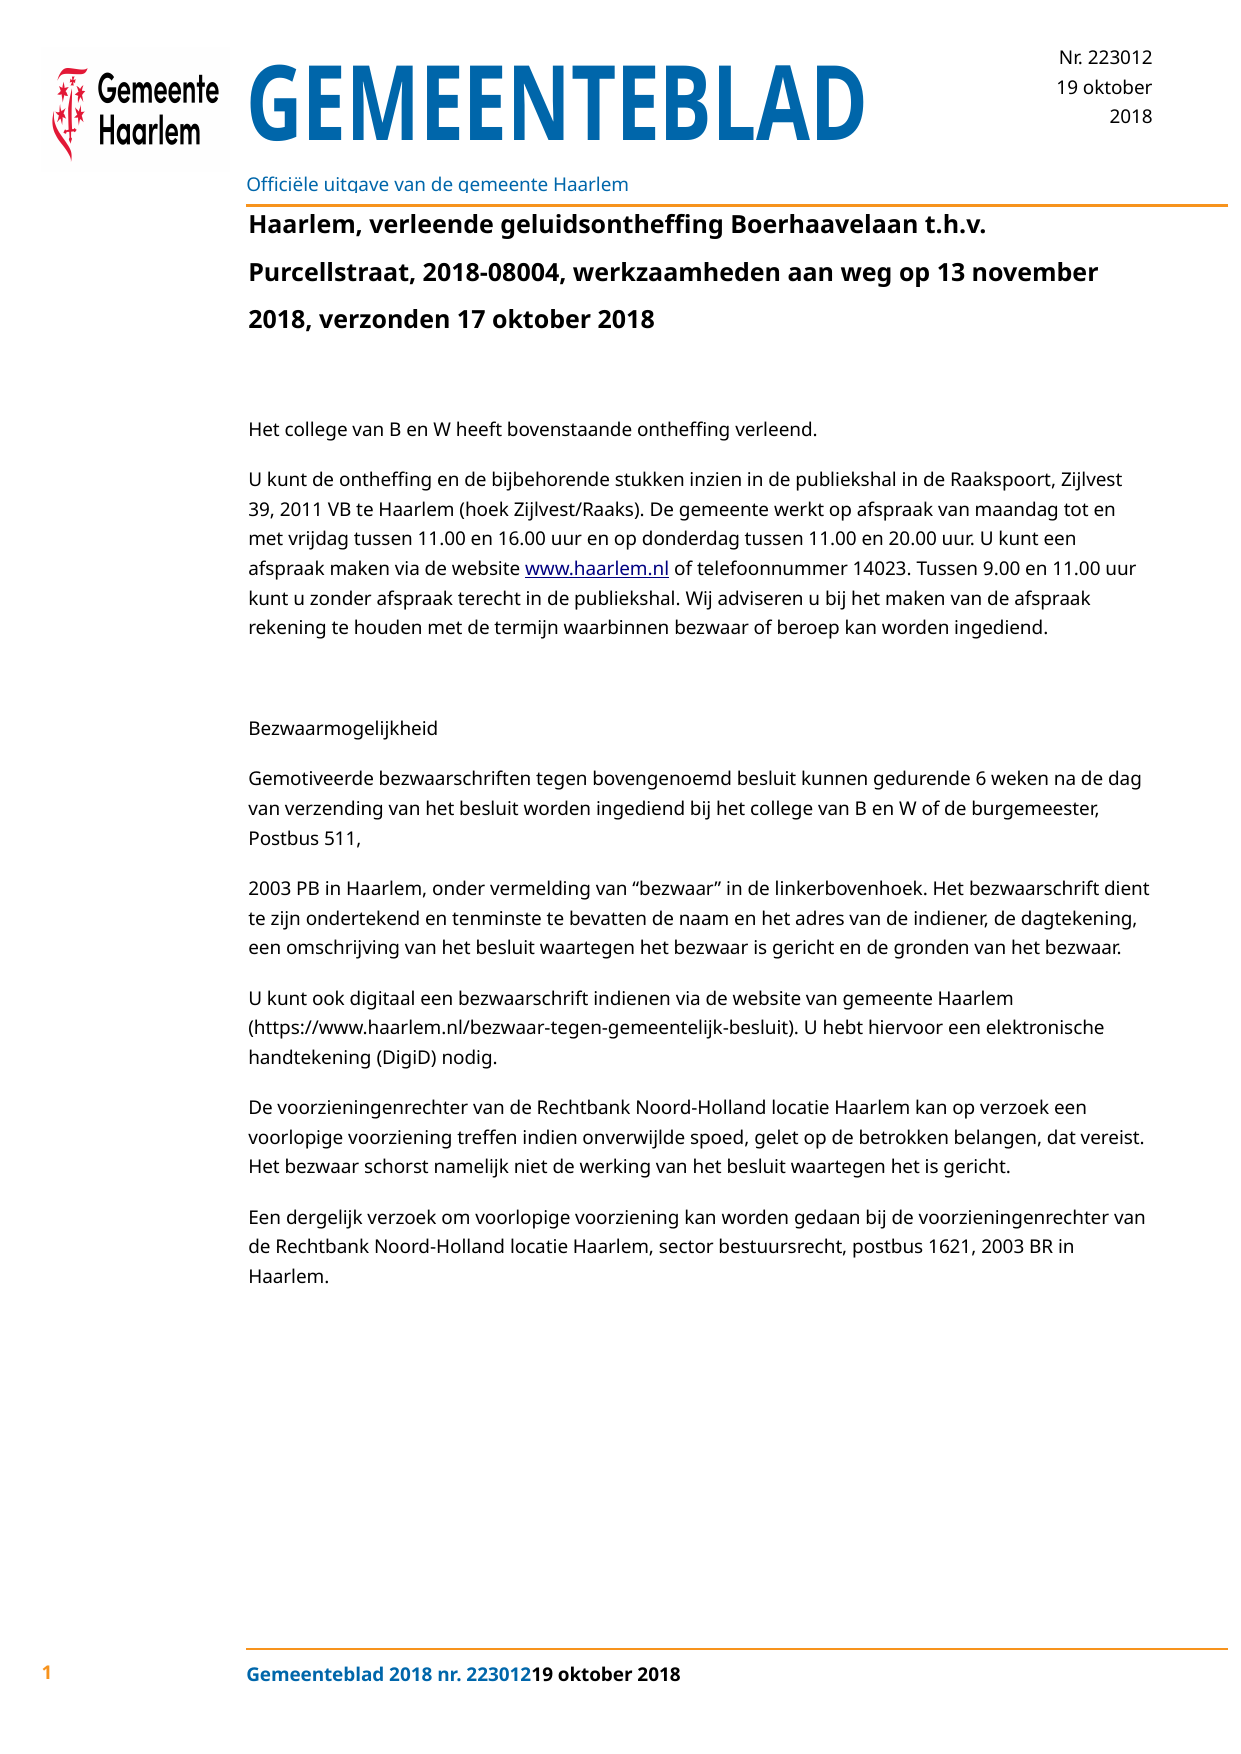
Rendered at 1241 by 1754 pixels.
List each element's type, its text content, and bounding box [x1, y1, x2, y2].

text Haarlem, verleende geluidsontheffing Boerhaavelaan t.h.v. Purcellstraat, 2018-08004, werkzaamheden aan weg op 13 november 2018, verzonden 17 oktober 2018 [248, 207, 1152, 336]
text U kunt de ontheffing en de bijbehorende stukken inzien in de publiekshal in de Raakspoort, Zijlvest 39, 2011 VB te Haarlem (hoek Zijlvest/Raaks). De gemeente werkt op afspraak van maandag tot en met vrijdag tussen 11.00 en 16.00 uur en op donderdag tussen 11.00 en 20.00 uur. U kunt een afspraak maken via de website www.haarlem.nl of telefoonnummer 14023. Tussen 9.00 en 11.00 uur kunt u zonder afspraak terecht in de publiekshal. Wij adviseren u bij het maken van de afspraak rekening te houden met de termijn waarbinnen bezwaar of beroep kan worden ingediend. [248, 466, 1152, 640]
text 2003 PB in Haarlem, onder vermelding van “bezwaar” in de linkerbovenhoek. Het bezwaarschrift dient te zijn ondertekend en tenminste te bevatten de naam en het adres van de indiener, de dagtekening, een omschrijving van het besluit waartegen het bezwaar is gericht en de gronden van het bezwaar. [248, 875, 1152, 960]
text Het college van B en W heeft bovenstaande ontheffing verleend. [248, 416, 1152, 442]
text Een dergelijk verzoek om voorlopige voorziening kan worden gedaan bij de voorzieningenrechter van de Rechtbank Noord-Holland locatie Haarlem, sector bestuursrecht, postbus 1621, 2003 BR in Haarlem. [248, 1204, 1152, 1289]
text U kunt ook digitaal een bezwaarschrift indienen via de website van gemeente Haarlem (https://www.haarlem.nl/bezwaar-tegen-gemeentelijk-besluit). U hebt hiervoor een elektronische handtekening (DigiD) nodig. [248, 985, 1152, 1069]
text Gemotiveerde bezwaarschriften tegen bovengenoemd besluit kunnen gedurende 6 weken na de dag van verzending van het besluit worden ingediend bij het college van B en W of de burgemeester, Postbus 511, [248, 766, 1152, 850]
text Bezwaarmogelijkheid [248, 715, 1152, 741]
picture [41, 47, 231, 172]
text De voorzieningenrechter van de Rechtbank Noord-Holland locatie Haarlem kan op verzoek een voorlopige voorziening treffen indien onverwijlde spoed, gelet op de betrokken belangen, dat vereist. Het bezwaar schorst namelijk niet de werking van het besluit waartegen het is gericht. [248, 1094, 1152, 1179]
